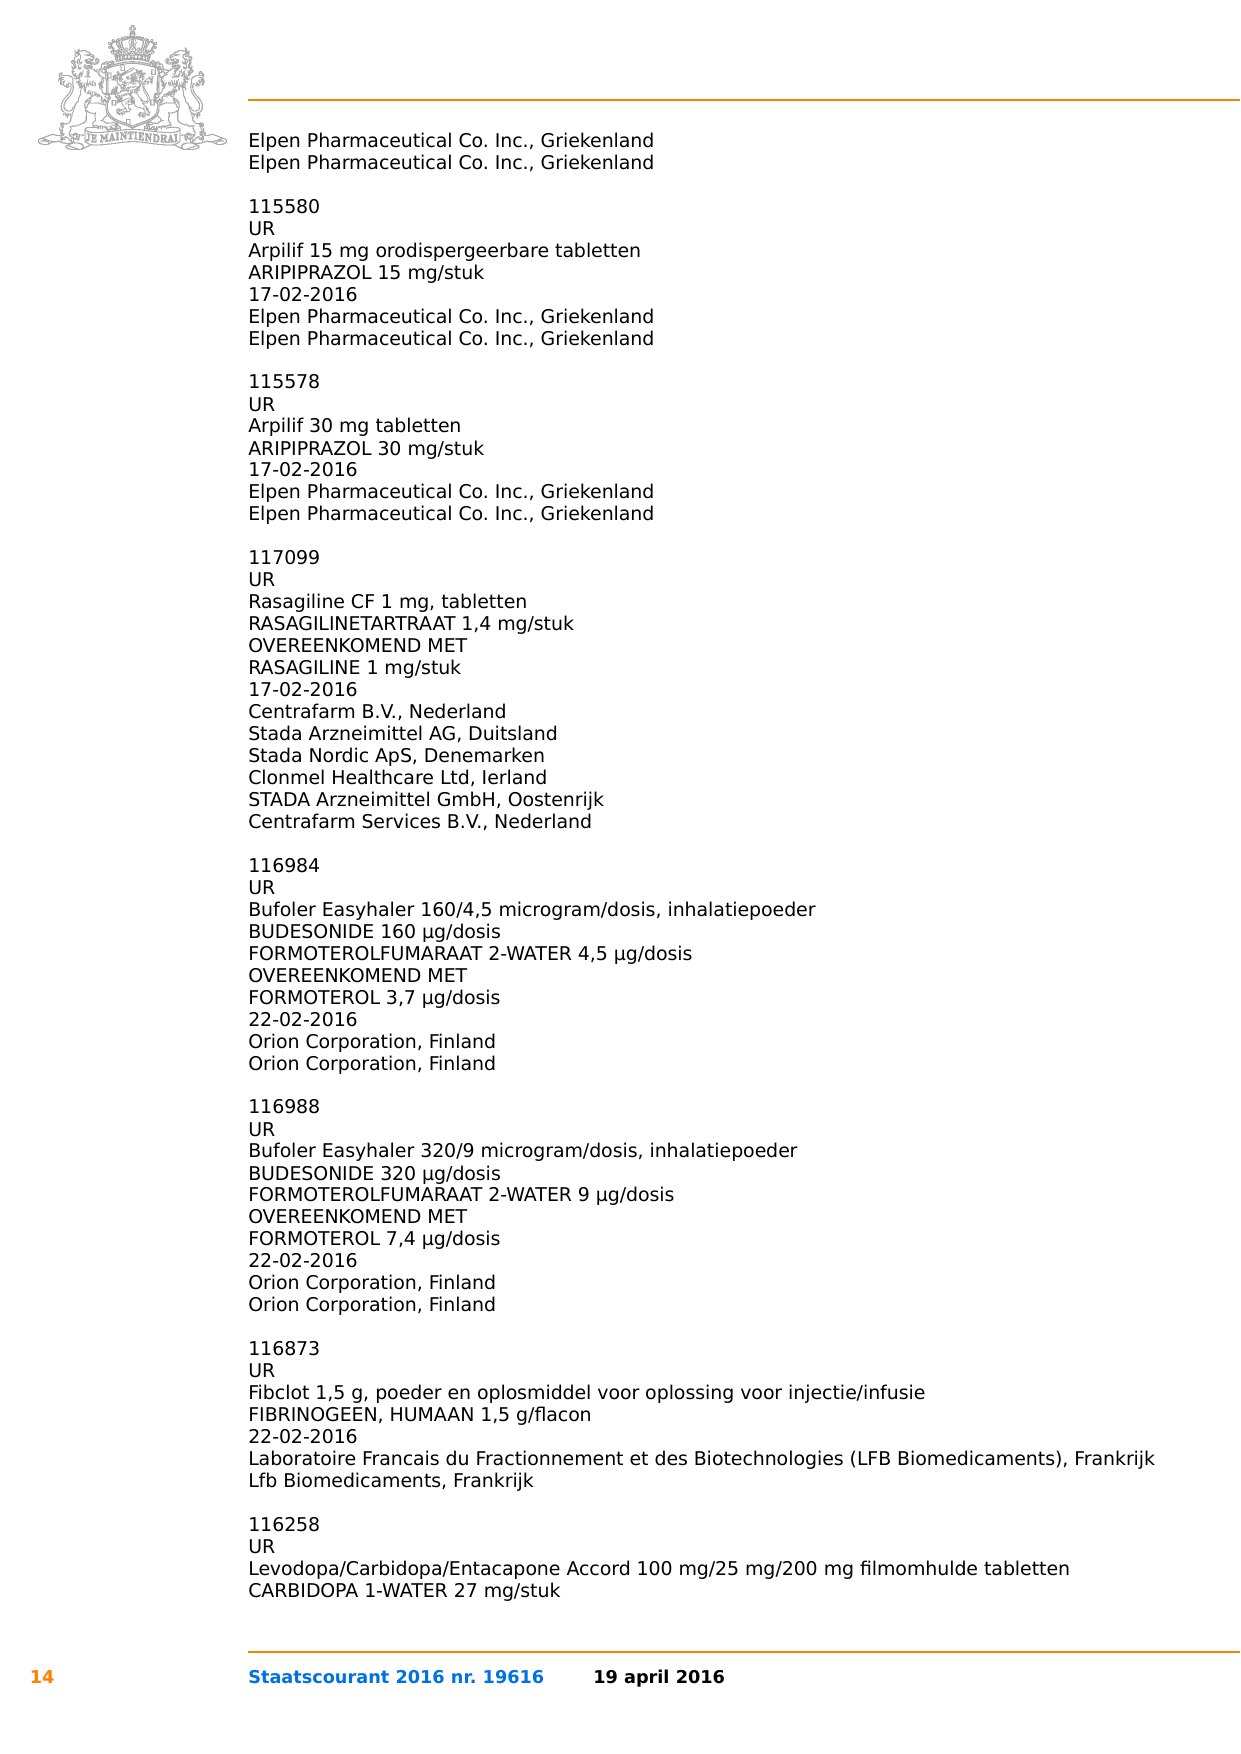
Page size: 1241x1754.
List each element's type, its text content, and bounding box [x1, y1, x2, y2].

picture [38, 25, 227, 150]
text 116258 [248, 1514, 1163, 1536]
text Clonmel Healthcare Ltd, Ierland [248, 767, 1163, 789]
text Elpen Pharmaceutical Co. Inc., Griekenland [248, 328, 1163, 349]
text Arpilif 30 mg tabletten [248, 415, 1163, 437]
text 115580 [248, 196, 1163, 218]
text OVEREENKOMEND MET [248, 965, 1163, 987]
text Bufoler Easyhaler 160/4,5 microgram/dosis, inhalatiepoeder [248, 899, 1163, 921]
text 22-02-2016 [248, 1426, 1163, 1448]
text Orion Corporation, Finland [248, 1053, 1163, 1074]
text UR [248, 218, 1163, 240]
text 22-02-2016 [248, 1009, 1163, 1031]
text UR [248, 877, 1163, 899]
text Elpen Pharmaceutical Co. Inc., Griekenland [248, 481, 1163, 503]
text Laboratoire Francais du Fractionnement et des Biotechnologies (LFB Biomedicaments), Frankrijk [248, 1448, 1163, 1470]
text 116984 [248, 855, 1163, 877]
text UR [248, 569, 1163, 591]
text Centrafarm B.V., Nederland [248, 701, 1163, 723]
text Fibclot 1,5 g, poeder en oplosmiddel voor oplossing voor injectie/infusie [248, 1382, 1163, 1404]
text OVEREENKOMEND MET [248, 635, 1163, 657]
text Elpen Pharmaceutical Co. Inc., Griekenland [248, 130, 1163, 152]
text Lfb Biomedicaments, Frankrijk [248, 1470, 1163, 1492]
text 116988 [248, 1096, 1163, 1118]
text 17-02-2016 [248, 284, 1163, 306]
text Arpilif 15 mg orodispergeerbare tabletten [248, 240, 1163, 262]
text UR [248, 1360, 1163, 1382]
text Stada Nordic ApS, Denemarken [248, 745, 1163, 767]
text Orion Corporation, Finland [248, 1272, 1163, 1294]
text 117099 [248, 547, 1163, 569]
text 116873 [248, 1338, 1163, 1360]
text FIBRINOGEEN, HUMAAN 1,5 g/flacon [248, 1404, 1163, 1426]
text FORMOTEROL 7,4 µg/dosis [248, 1228, 1163, 1250]
text RASAGILINE 1 mg/stuk [248, 657, 1163, 679]
text ARIPIPRAZOL 30 mg/stuk [248, 437, 1163, 459]
text Stada Arzneimittel AG, Duitsland [248, 723, 1163, 745]
text BUDESONIDE 160 µg/dosis [248, 921, 1163, 943]
text 17-02-2016 [248, 679, 1163, 701]
text Rasagiline CF 1 mg, tabletten [248, 591, 1163, 613]
text 17-02-2016 [248, 459, 1163, 481]
text FORMOTEROL 3,7 µg/dosis [248, 987, 1163, 1009]
text Elpen Pharmaceutical Co. Inc., Griekenland [248, 503, 1163, 525]
text 22-02-2016 [248, 1250, 1163, 1272]
text Elpen Pharmaceutical Co. Inc., Griekenland [248, 306, 1163, 328]
text OVEREENKOMEND MET [248, 1206, 1163, 1228]
text BUDESONIDE 320 µg/dosis [248, 1162, 1163, 1184]
text CARBIDOPA 1-WATER 27 mg/stuk [248, 1580, 1163, 1602]
text RASAGILINETARTRAAT 1,4 mg/stuk [248, 613, 1163, 635]
text Levodopa/Carbidopa/Entacapone Accord 100 mg/25 mg/200 mg filmomhulde tabletten [248, 1558, 1163, 1580]
text 115578 [248, 371, 1163, 393]
text FORMOTEROLFUMARAAT 2-WATER 9 µg/dosis [248, 1184, 1163, 1206]
text Orion Corporation, Finland [248, 1294, 1163, 1316]
text Elpen Pharmaceutical Co. Inc., Griekenland [248, 152, 1163, 174]
text UR [248, 393, 1163, 415]
text Orion Corporation, Finland [248, 1031, 1163, 1053]
text FORMOTEROLFUMARAAT 2-WATER 4,5 µg/dosis [248, 943, 1163, 965]
text STADA Arzneimittel GmbH, Oostenrijk [248, 789, 1163, 811]
text ARIPIPRAZOL 15 mg/stuk [248, 262, 1163, 284]
text UR [248, 1536, 1163, 1558]
text Centrafarm Services B.V., Nederland [248, 811, 1163, 833]
text UR [248, 1118, 1163, 1140]
text Bufoler Easyhaler 320/9 microgram/dosis, inhalatiepoeder [248, 1140, 1163, 1162]
